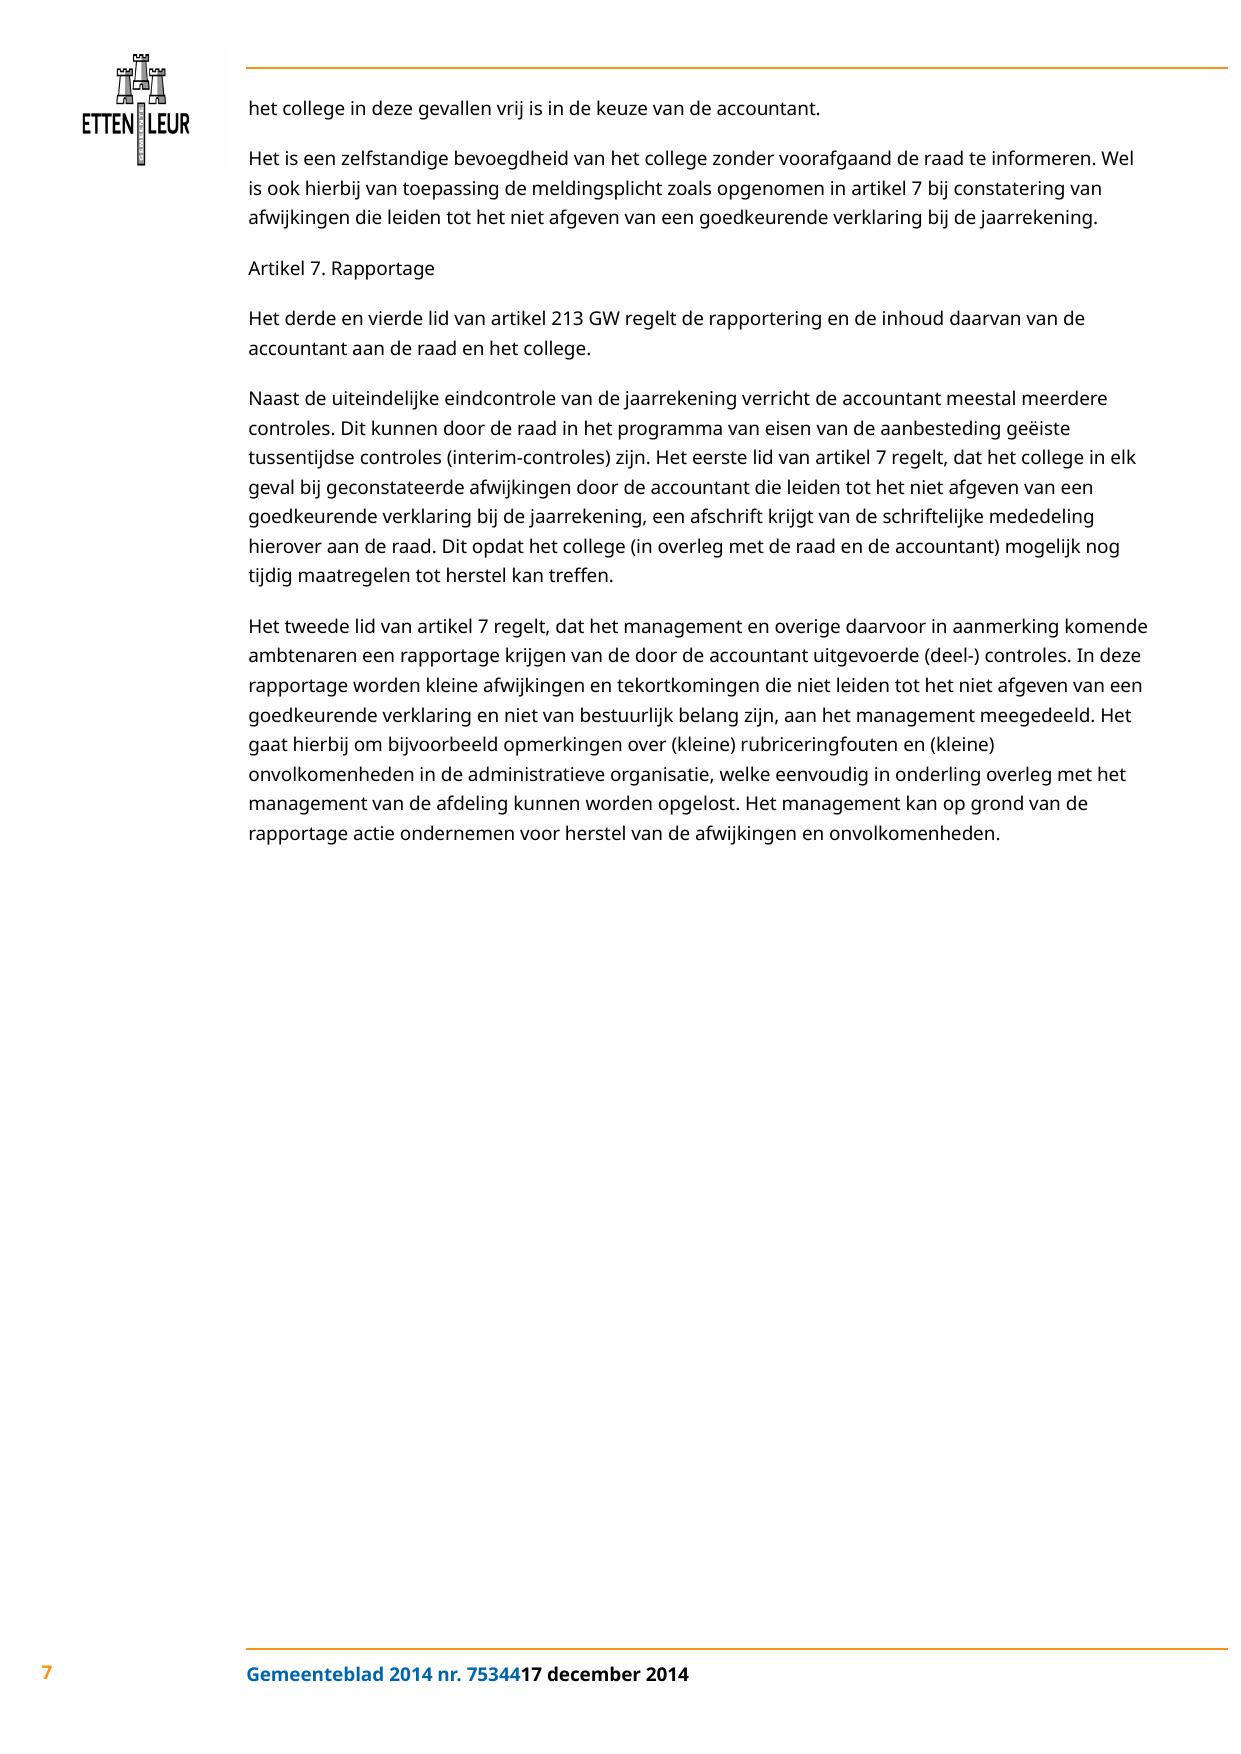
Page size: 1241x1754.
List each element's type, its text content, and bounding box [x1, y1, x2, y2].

picture [41, 47, 231, 172]
text Het is een zelfstandige bevoegdheid van het college zonder voorafgaand de raad te informeren. Wel is ook hierbij van toepassing de meldingsplicht zoals opgenomen in artikel 7 bij constatering van afwijkingen die leiden tot het niet afgeven van een goedkeurende verklaring bij de jaarrekening. [248, 145, 1152, 230]
text Artikel 7. Rapportage [248, 255, 1152, 281]
text het college in deze gevallen vrij is in de keuze van de accountant. [248, 95, 1152, 121]
text Naast de uiteindelijke eindcontrole van de jaarrekening verricht de accountant meestal meerdere controles. Dit kunnen door de raad in het programma van eisen van de aanbesteding geëiste tussentijdse controles (interim-controles) zijn. Het eerste lid van artikel 7 regelt, dat het college in elk geval bij geconstateerde afwijkingen door de accountant die leiden tot het niet afgeven van een goedkeurende verklaring bij de jaarrekening, een afschrift krijgt van de schriftelijke mededeling hierover aan de raad. Dit opdat het college (in overleg met de raad en de accountant) mogelijk nog tijdig maatregelen tot herstel kan treffen. [248, 385, 1152, 588]
text Het derde en vierde lid van artikel 213 GW regelt de rapportering en de inhoud daarvan van de accountant aan de raad en het college. [248, 305, 1152, 361]
text Het tweede lid van artikel 7 regelt, dat het management en overige daarvoor in aanmerking komende ambtenaren een rapportage krijgen van de door de accountant uitgevoerde (deel-) controles. In deze rapportage worden kleine afwijkingen en tekortkomingen die niet leiden tot het niet afgeven van een goedkeurende verklaring en niet van bestuurlijk belang zijn, aan het management meegedeeld. Het gaat hierbij om bijvoorbeeld opmerkingen over (kleine) rubriceringfouten en (kleine) onvolkomenheden in de administratieve organisatie, welke eenvoudig in onderling overleg met het management van de afdeling kunnen worden opgelost. Het management kan op grond van de rapportage actie ondernemen voor herstel van de afwijkingen en onvolkomenheden. [248, 613, 1152, 846]
